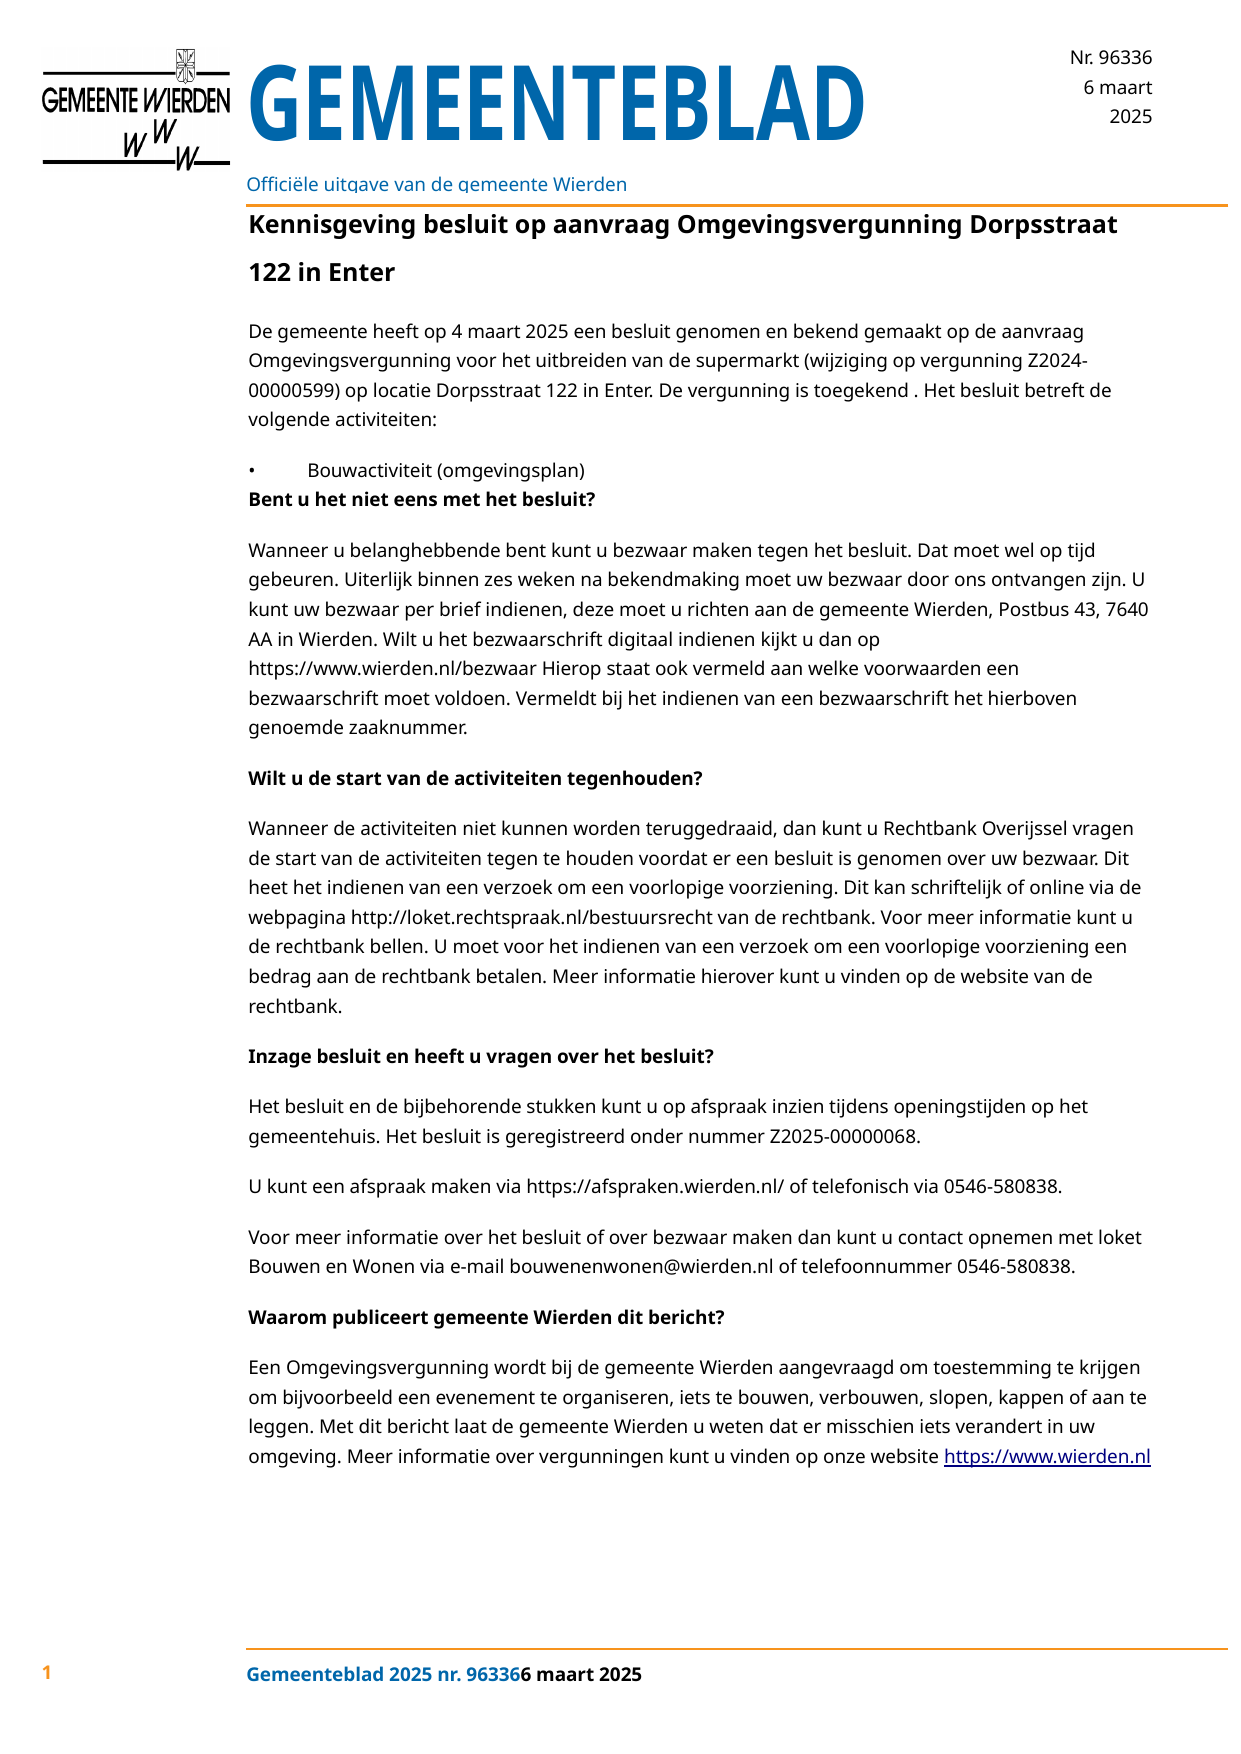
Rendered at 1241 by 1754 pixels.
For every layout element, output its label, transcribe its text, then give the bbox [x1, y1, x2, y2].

text Bent u het niet eens met het besluit? [248, 487, 1152, 512]
list Bouwactiviteit (omgevingsplan) [248, 457, 1152, 483]
text Wanneer u belanghebbende bent kunt u bezwaar maken tegen het besluit. Dat moet wel op tijd gebeuren. Uiterlijk binnen zes weken na bekendmaking moet uw bezwaar door ons ontvangen zijn. U kunt uw bezwaar per brief indienen, deze moet u richten aan de gemeente Wierden, Postbus 43, 7640 AA in Wierden. Wilt u het bezwaarschrift digitaal indienen kijkt u dan op https://www.wierden.nl/bezwaar Hierop staat ook vermeld aan welke voorwaarden een bezwaarschrift moet voldoen. Vermeldt bij het indienen van een bezwaarschrift het hierboven genoemde zaaknummer. [248, 537, 1152, 740]
text Kennisgeving besluit op aanvraag Omgevingsvergunning Dorpsstraat 122 in Enter [248, 207, 1152, 288]
picture [41, 47, 231, 172]
text Waarom publiceert gemeente Wierden dit bericht? [248, 1304, 1152, 1330]
text Inzage besluit en heeft u vragen over het besluit? [248, 1043, 1152, 1069]
text Het besluit en de bijbehorende stukken kunt u op afspraak inzien tijdens openingstijden op het gemeentehuis. Het besluit is geregistreerd onder nummer Z2025-00000068. [248, 1094, 1152, 1149]
text Voor meer informatie over het besluit of over bezwaar maken dan kunt u contact opnemen met loket Bouwen en Wonen via e-mail bouwenenwonen@wierden.nl of telefoonnummer 0546-580838. [248, 1224, 1152, 1279]
text Wanneer de activiteiten niet kunnen worden teruggedraaid, dan kunt u Rechtbank Overijssel vragen de start van de activiteiten tegen te houden voordat er een besluit is genomen over uw bezwaar. Dit heet het indienen van een verzoek om een voorlopige voorziening. Dit kan schriftelijk of online via de webpagina http://loket.rechtspraak.nl/bestuursrecht van de rechtbank. Voor meer informatie kunt u de rechtbank bellen. U moet voor het indienen van een verzoek om een voorlopige voorziening een bedrag aan de rechtbank betalen. Meer informatie hierover kunt u vinden op de website van de rechtbank. [248, 815, 1152, 1019]
text De gemeente heeft op 4 maart 2025 een besluit genomen en bekend gemaakt op de aanvraag Omgevingsvergunning voor het uitbreiden van de supermarkt (wijziging op vergunning Z2024-00000599) op locatie Dorpsstraat 122 in Enter. De vergunning is toegekend . Het besluit betreft de volgende activiteiten: [248, 318, 1152, 432]
text Wilt u de start van de activiteiten tegenhouden? [248, 765, 1152, 791]
text Een Omgevingsvergunning wordt bij de gemeente Wierden aangevraagd om toestemming te krijgen om bijvoorbeeld een evenement te organiseren, iets te bouwen, verbouwen, slopen, kappen of aan te leggen. Met dit bericht laat de gemeente Wierden u weten dat er misschien iets verandert in uw omgeving. Meer informatie over vergunningen kunt u vinden op onze website https://www.wierden.nl [248, 1354, 1152, 1469]
text U kunt een afspraak maken via https://afspraken.wierden.nl/ of telefonisch via 0546-580838. [248, 1174, 1152, 1199]
